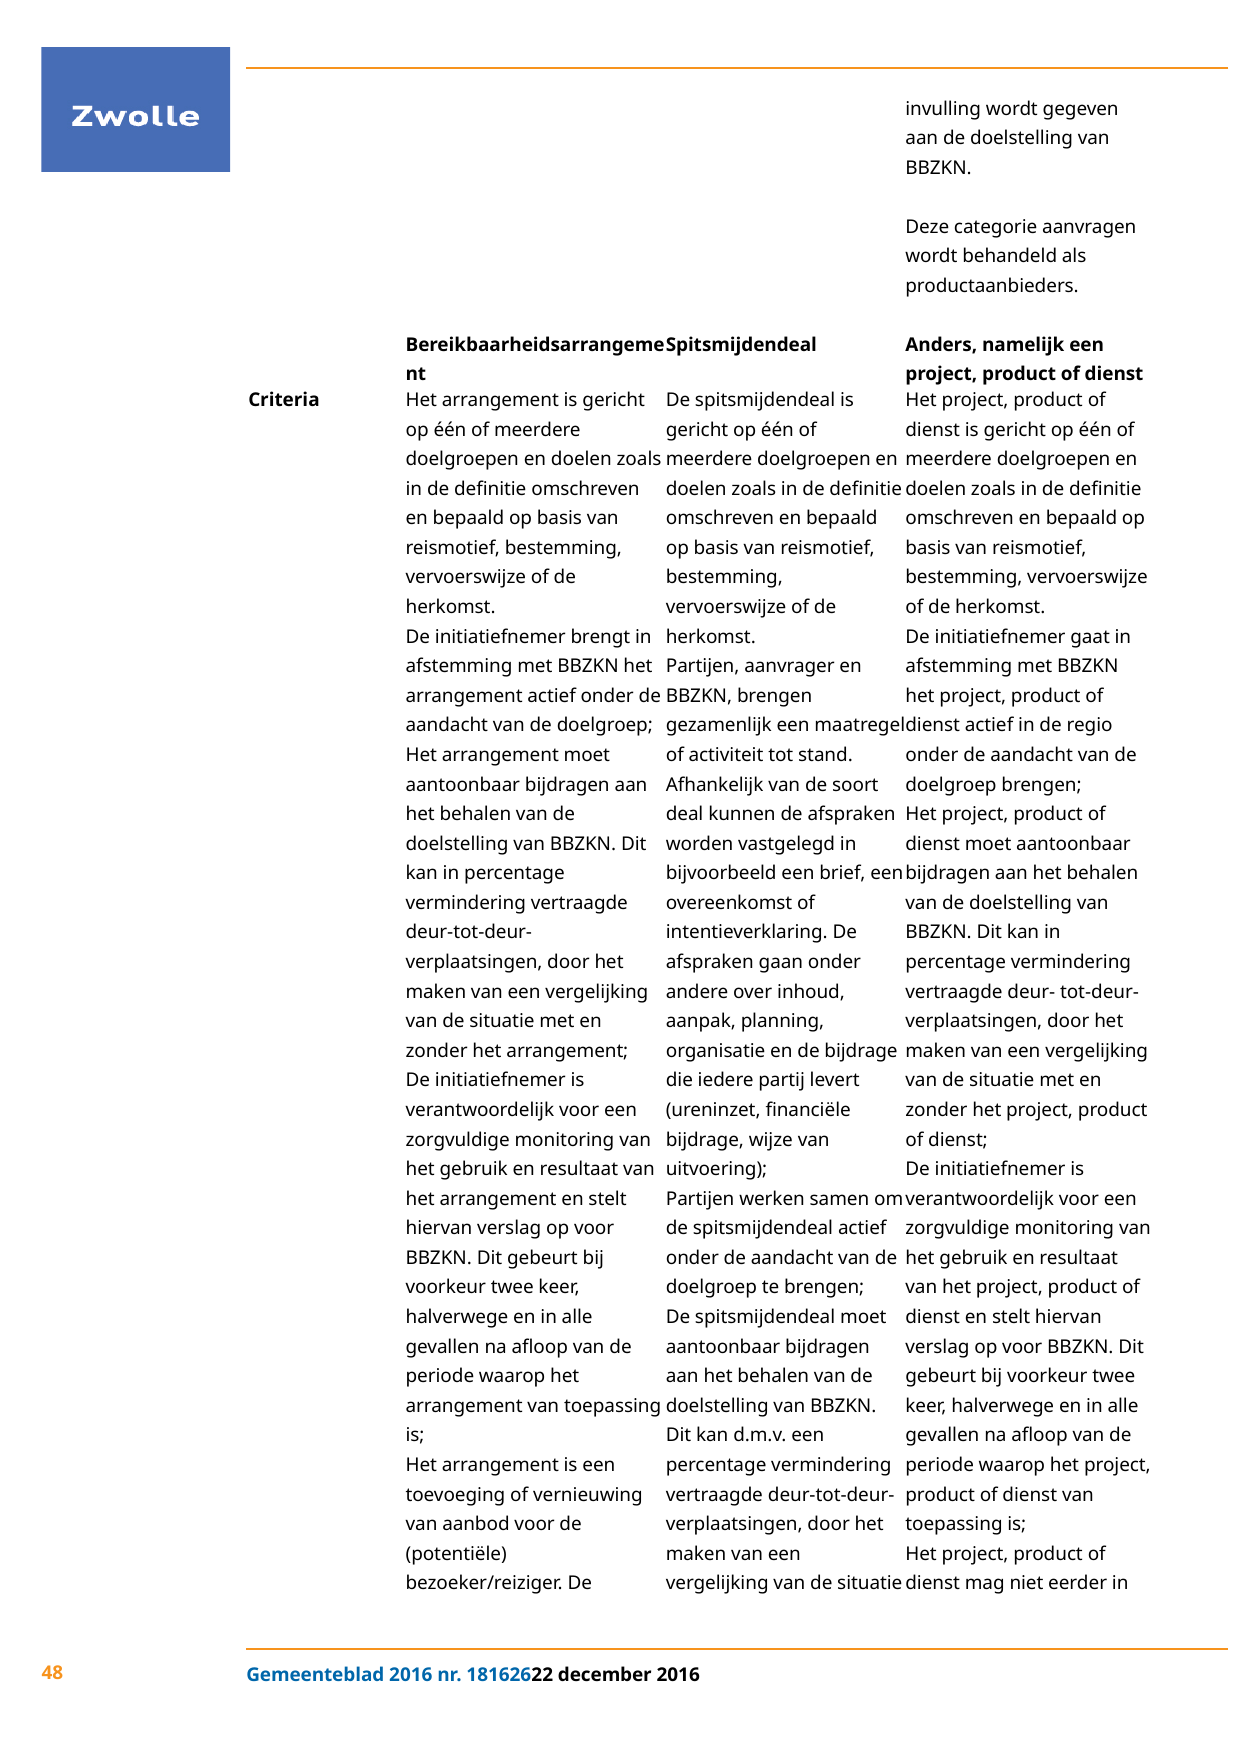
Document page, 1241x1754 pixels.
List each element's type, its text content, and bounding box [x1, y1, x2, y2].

table_cell invulling wordt gegeven aan de doelstelling van BBZKN. Deze categorie aanvragen wordt behandeld als productaanbieders. [905, 95, 1152, 298]
table_header Spitsmijdendeal [666, 331, 905, 386]
table_cell De spitsmijdendeal is gericht op één of meerdere doelgroepen en doelen zoals in de definitie omschreven en bepaald op basis van reismotief, bestemming, vervoerswijze of de herkomst. Partijen, aanvrager en BBZKN, brengen gezamenlijk een maatregel of activiteit tot stand. Afhankelijk van de soort deal kunnen de afspraken worden vastgelegd in bijvoorbeeld een brief, een overeenkomst of intentieverklaring. De afspraken gaan onder andere over inhoud, aanpak, planning, organisatie en de bijdrage die iedere partij levert (ureninzet, financiële bijdrage, wijze van uitvoering); Partijen werken samen om de spitsmijdendeal actief onder de aandacht van de doelgroep te brengen; De spitsmijdendeal moet aantoonbaar bijdragen aan het behalen van de doelstelling van BBZKN. Dit kan d.m.v. een percentage vermindering vertraagde deur-tot-deur-verplaatsingen, door het maken van een vergelijking van de situatie [666, 386, 905, 1595]
table_cell [666, 95, 905, 298]
table_cell Criteria [248, 386, 405, 1595]
table_cell [248, 95, 405, 298]
table_header [248, 331, 405, 386]
table_header Anders, namelijk een project, product of dienst [905, 331, 1152, 386]
picture [41, 47, 231, 172]
table_cell Het arrangement is gericht op één of meerdere doelgroepen en doelen zoals in de definitie omschreven en bepaald op basis van reismotief, bestemming, vervoerswijze of de herkomst. De initiatiefnemer brengt in afstemming met BBZKN het arrangement actief onder de aandacht van de doelgroep; Het arrangement moet aantoonbaar bijdragen aan het behalen van de doelstelling van BBZKN. Dit kan in percentage vermindering vertraagde deur-tot-deur-verplaatsingen, door het maken van een vergelijking van de situatie met en zonder het arrangement; De initiatiefnemer is verantwoordelijk voor een zorgvuldige monitoring van het gebruik en resultaat van het arrangement en stelt hiervan verslag op voor BBZKN. Dit gebeurt bij voorkeur twee keer, halverwege en in alle gevallen na afloop van de periode waarop het arrangement van toepassing is; Het arrangement is een toevoeging of vernieuwing van aanbod voor de (potentiële) bezoeker/reiziger. De [405, 386, 666, 1595]
table_cell [405, 95, 666, 298]
table_header Bereikbaarheidsarrangement [405, 331, 666, 386]
table_cell Het project, product of dienst is gericht op één of meerdere doelgroepen en doelen zoals in de definitie omschreven en bepaald op basis van reismotief, bestemming, vervoerswijze of de herkomst. De initiatiefnemer gaat in afstemming met BBZKN het project, product of dienst actief in de regio onder de aandacht van de doelgroep brengen; Het project, product of dienst moet aantoonbaar bijdragen aan het behalen van de doelstelling van BBZKN. Dit kan in percentage vermindering vertraagde deur- tot-deur-verplaatsingen, door het maken van een vergelijking van de situatie met en zonder het project, product of dienst; De initiatiefnemer is verantwoordelijk voor een zorgvuldige monitoring van het gebruik en resultaat van het project, product of dienst en stelt hiervan verslag op voor BBZKN. Dit gebeurt bij voorkeur twee keer, halverwege en in alle gevallen na afloop van de periode waarop het project, product of dienst van toepassing is; Het project, product of dienst mag niet eerder in [905, 386, 1152, 1595]
